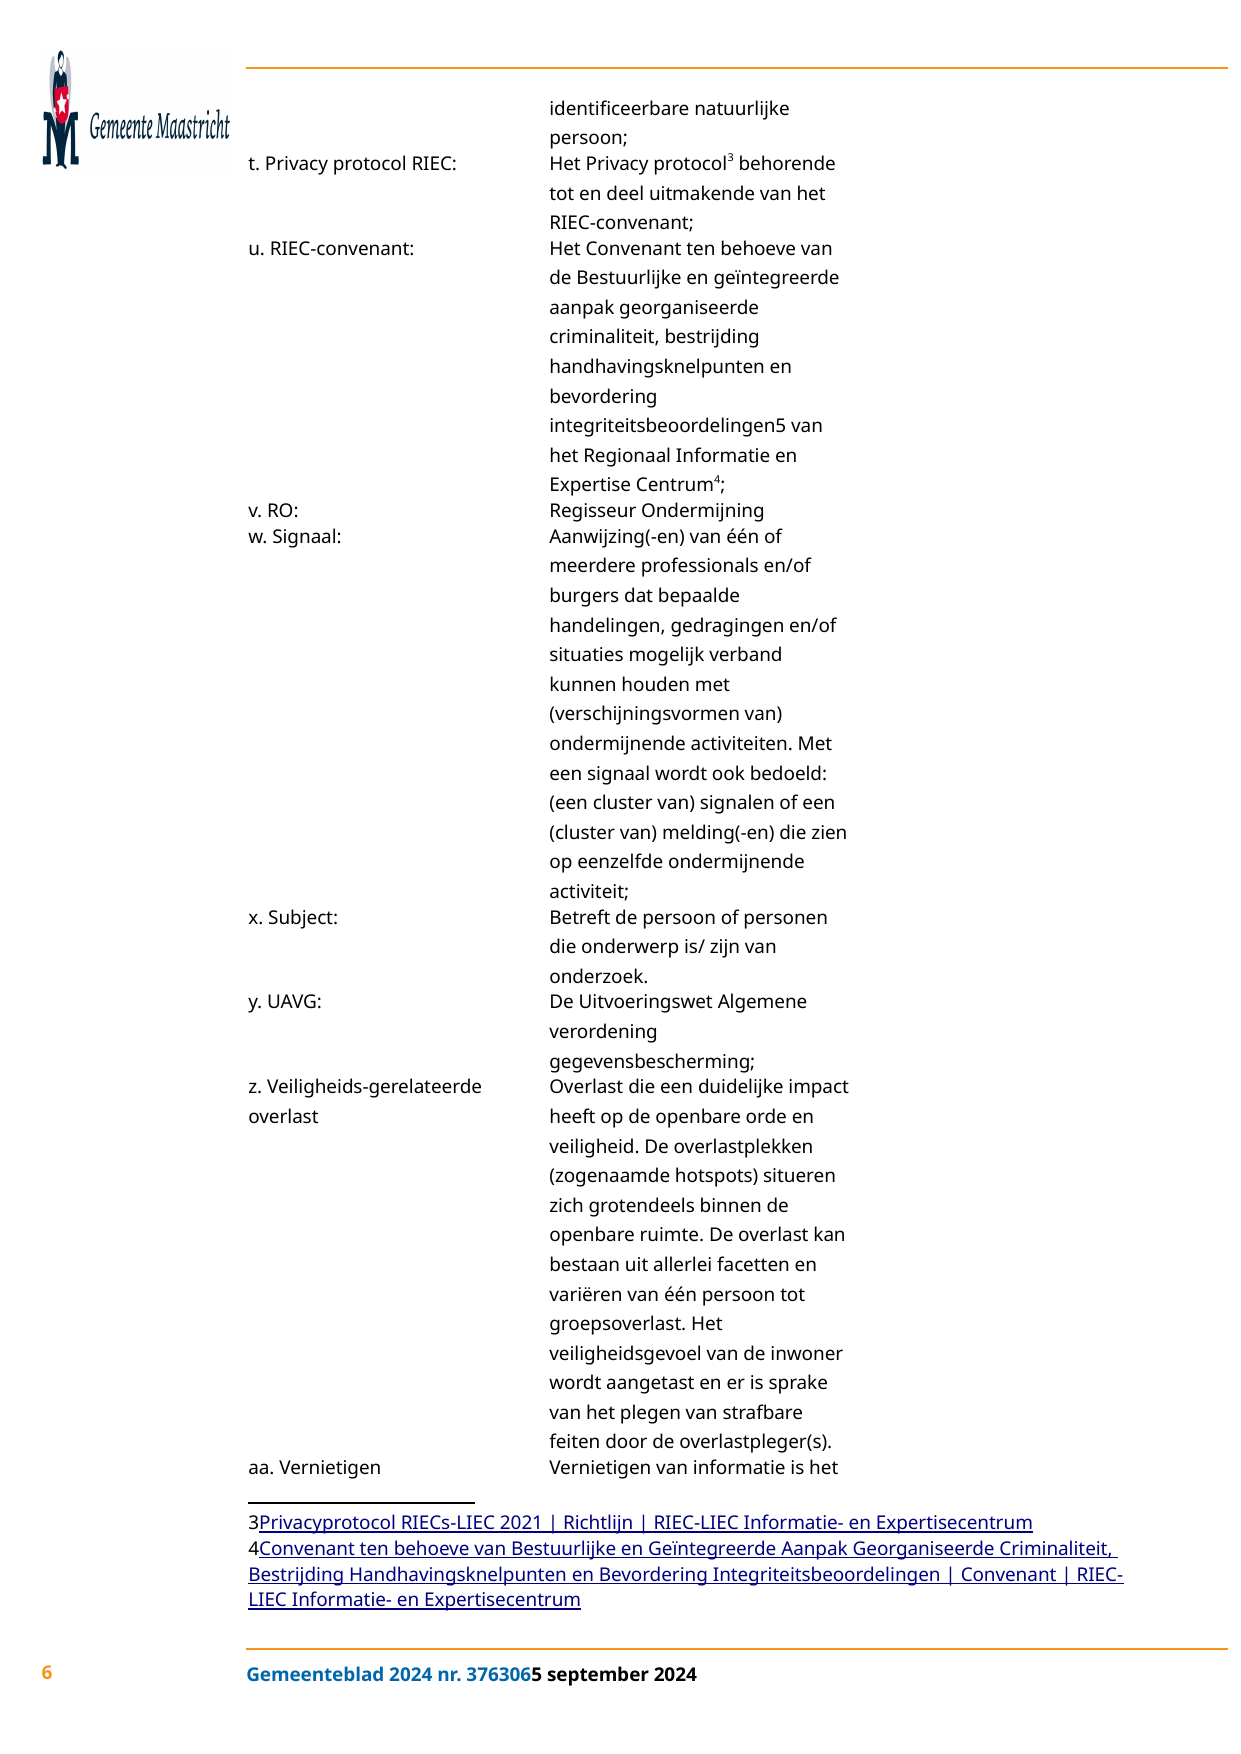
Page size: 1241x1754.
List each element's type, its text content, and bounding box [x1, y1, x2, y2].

table_cell aa. Vernietigen [248, 1454, 549, 1480]
table_cell t. Privacy protocol RIEC: [248, 150, 549, 235]
table_cell identificeerbare natuurlijke persoon; [549, 95, 850, 150]
table_cell Het Privacy protocol behorende tot en deel uitmakende van het RIEC-convenant; [549, 150, 850, 235]
picture [41, 47, 231, 172]
table_cell [248, 95, 549, 150]
table_cell Vernietigen van informatie is het [549, 1454, 850, 1480]
table_cell Het Convenant ten behoeve van de Bestuurlijke en geïntegreerde aanpak georganiseerde criminaliteit, bestrijding handhavingsknelpunten en bevordering integriteitsbeoordelingen5 van het Regionaal Informatie en Expertise Centrum; [549, 235, 850, 497]
table_cell v. RO: [248, 498, 549, 523]
table_cell De Uitvoeringswet Algemene verordening gegevensbescherming; [549, 989, 850, 1074]
table_cell u. RIEC-convenant: [248, 235, 549, 497]
table_cell z. Veiligheids-gerelateerde overlast [248, 1074, 549, 1454]
table_cell Regisseur Ondermijning [549, 498, 850, 523]
table_cell y. UAVG: [248, 989, 549, 1074]
table_cell Aanwijzing(-en) van één of meerdere professionals en/of burgers dat bepaalde handelingen, gedragingen en/of situaties mogelijk verband kunnen houden met (verschijningsvormen van) ondermijnende activiteiten. Met een signaal wordt ook bedoeld: (een cluster van) signalen of een (cluster van) melding(-en) die zien op eenzelfde ondermijnende activiteit; [549, 523, 850, 904]
table_cell x. Subject: [248, 904, 549, 989]
table_cell w. Signaal: [248, 523, 549, 904]
table_cell Overlast die een duidelijke impact heeft op de openbare orde en veiligheid. De overlastplekken (zogenaamde hotspots) situeren zich grotendeels binnen de openbare ruimte. De overlast kan bestaan uit allerlei facetten en variëren van één persoon tot groepsoverlast. Het veiligheidsgevoel van de inwoner wordt aangetast en er is sprake van het plegen van strafbare feiten door de overlastpleger(s). [549, 1074, 850, 1454]
table_cell Betreft de persoon of personen die onderwerp is/ zijn van onderzoek. [549, 904, 850, 989]
